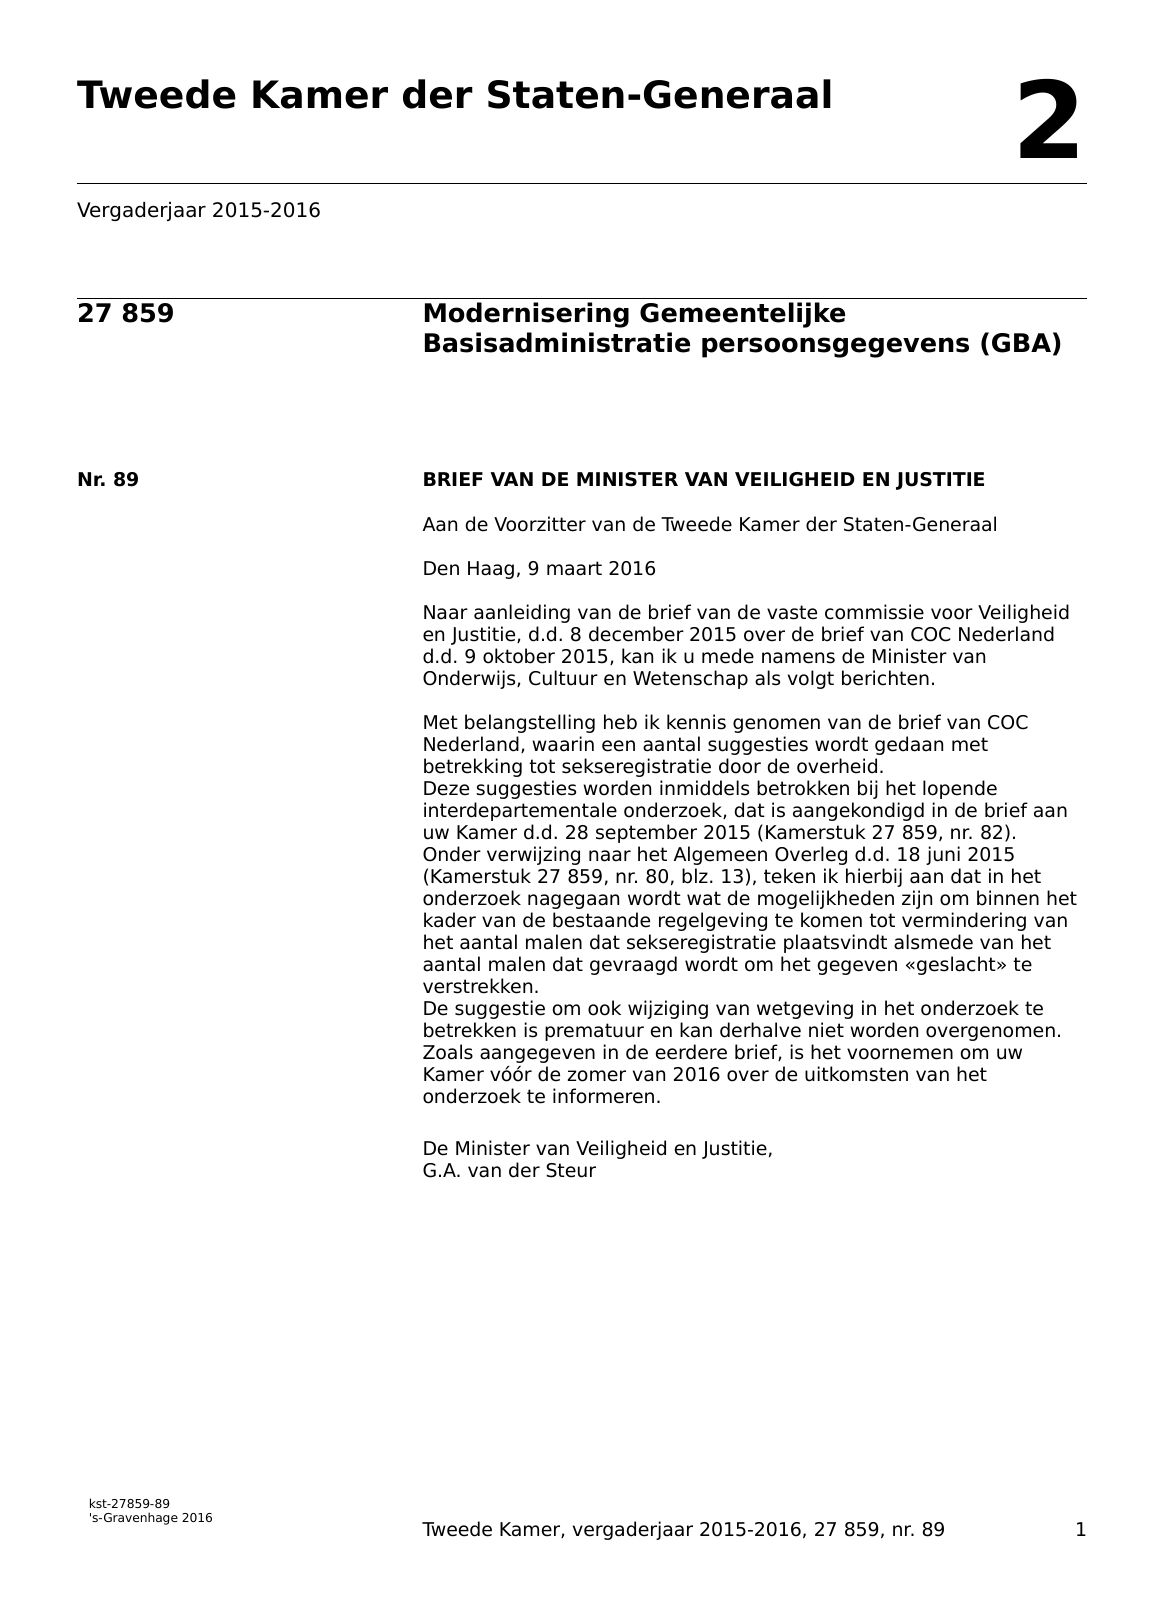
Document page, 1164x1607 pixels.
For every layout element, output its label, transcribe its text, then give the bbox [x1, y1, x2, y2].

text 's-Gravenhage 2016 [88, 1511, 323, 1525]
text Den Haag, 9 maart 2016 [422, 558, 1087, 580]
text Deze suggesties worden inmiddels betrokken bij het lopende interdepartementale onderzoek, dat is aangekondigd in de brief aan uw Kamer d.d. 28 september 2015 (Kamerstuk 27 859, nr. 82). [422, 778, 1087, 844]
text Zoals aangegeven in de eerdere brief, is het voornemen om uw Kamer vóór de zomer van 2016 over de uitkomsten van het onderzoek te informeren. [422, 1042, 1087, 1108]
text De Minister van Veiligheid en Justitie, G.A. van der Steur [422, 1138, 1087, 1182]
table_header 2 [886, 59, 1087, 183]
text Naar aanleiding van de brief van de vaste commissie voor Veiligheid en Justitie, d.d. 8 december 2015 over de brief van COC Nederland d.d. 9 oktober 2015, kan ik u mede namens de Minister van Onderwijs, Cultuur en Wetenschap als volgt berichten. [422, 602, 1087, 690]
table_cell Vergaderjaar 2015-2016 [77, 184, 1087, 298]
text De suggestie om ook wijziging van wetgeving in het onderzoek te betrekken is prematuur en kan derhalve niet worden overgenomen. [422, 998, 1087, 1042]
text kst-27859-89 [88, 1497, 323, 1511]
text Met belangstelling heb ik kennis genomen van de brief van COC Nederland, waarin een aantal suggesties wordt gedaan met betrekking tot sekseregistratie door de overheid. [422, 712, 1087, 778]
text Aan de Voorzitter van de Tweede Kamer der Staten-Generaal [422, 513, 1087, 536]
subtitle 27 859 Modernisering Gemeentelijke Basisadministratie persoonsgegevens (GBA) [77, 299, 1087, 358]
table_header Tweede Kamer der Staten-Generaal [77, 59, 886, 183]
subtitle Nr. 89 BRIEF VAN DE MINISTER VAN VEILIGHEID EN JUSTITIE [77, 469, 1087, 491]
text Onder verwijzing naar het Algemeen Overleg d.d. 18 juni 2015 (Kamerstuk 27 859, nr. 80, blz. 13), teken ik hierbij aan dat in het onderzoek nagegaan wordt wat de mogelijkheden zijn om binnen het kader van de bestaande regelgeving te komen tot vermindering van het aantal malen dat sekseregistratie plaatsvindt alsmede van het aantal malen dat gevraagd wordt om het gegeven «geslacht» te verstrekken. [422, 844, 1087, 998]
